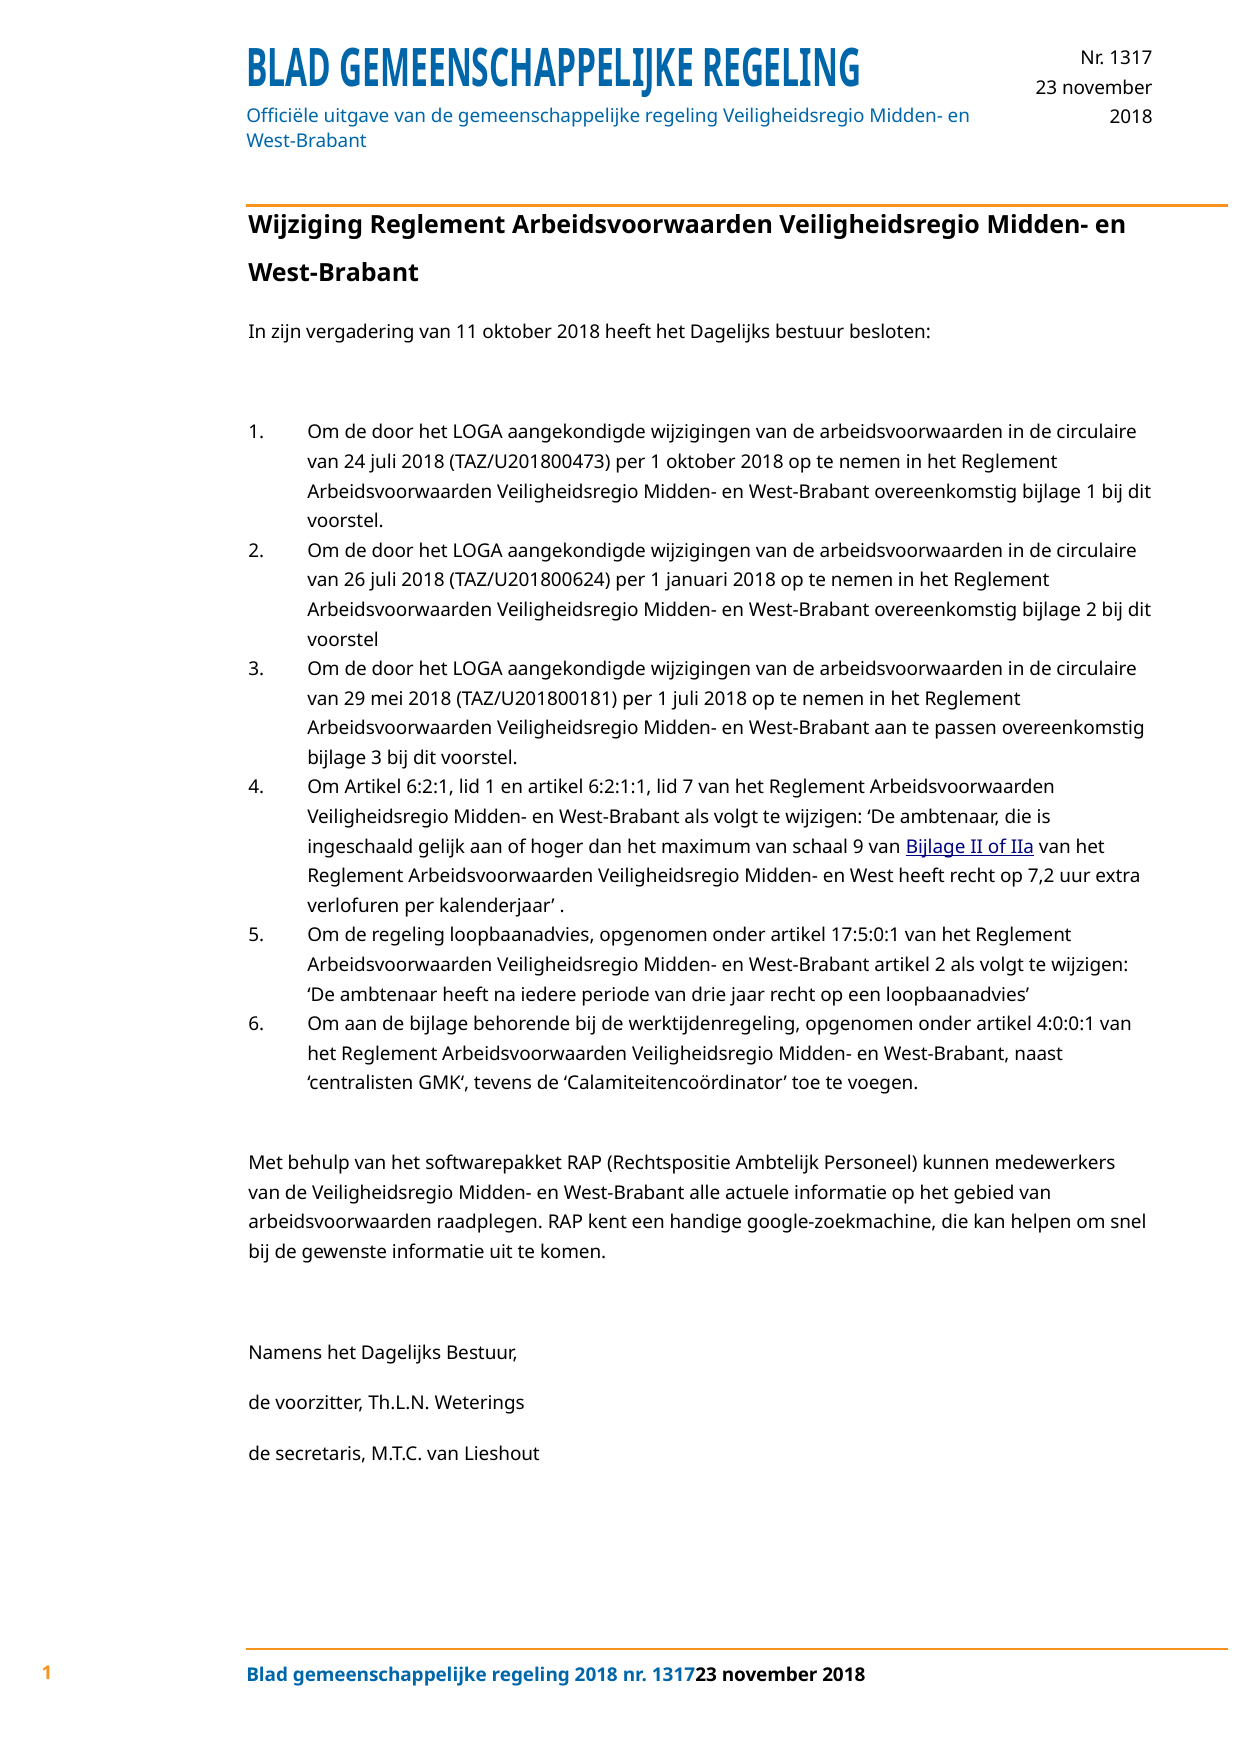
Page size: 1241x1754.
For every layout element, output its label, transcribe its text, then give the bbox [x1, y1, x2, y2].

text Namens het Dagelijks Bestuur, [248, 1339, 1152, 1365]
list Om Artikel 6:2:1, lid 1 en artikel 6:2:1:1, lid 7 van het Reglement Arbeidsvoorwaarden Veiligheidsregio Midden- en West-Brabant als volgt te wijzigen: ‘De ambtenaar, die is ingeschaald gelijk aan of hoger dan het maximum van schaal 9 van Bijlage II of IIa van het Reglement Arbeidsvoorwaarden Veiligheidsregio Midden- en West heeft recht op 7,2 uur extra verlofuren per kalenderjaar’ . [248, 774, 1152, 918]
text In zijn vergadering van 11 oktober 2018 heeft het Dagelijks bestuur besloten: [248, 318, 1152, 344]
list Om de door het LOGA aangekondigde wijzigingen van de arbeidsvoorwaarden in de circulaire van 29 mei 2018 (TAZ/U201800181) per 1 juli 2018 op te nemen in het Reglement Arbeidsvoorwaarden Veiligheidsregio Midden- en West-Brabant aan te passen overeenkomstig bijlage 3 bij dit voorstel. [248, 655, 1152, 770]
text Wijziging Reglement Arbeidsvoorwaarden Veiligheidsregio Midden- en West-Brabant [248, 207, 1152, 288]
text de voorzitter, Th.L.N. Weterings [248, 1389, 1152, 1415]
picture [41, 47, 231, 172]
list Om de regeling loopbaanadvies, opgenomen onder artikel 17:5:0:1 van het Reglement Arbeidsvoorwaarden Veiligheidsregio Midden- en West-Brabant artikel 2 als volgt te wijzigen: ‘De ambtenaar heeft na iedere periode van drie jaar recht op een loopbaanadvies’ [248, 922, 1152, 1007]
list Om de door het LOGA aangekondigde wijzigingen van de arbeidsvoorwaarden in de circulaire van 24 juli 2018 (TAZ/U201800473) per 1 oktober 2018 op te nemen in het Reglement Arbeidsvoorwaarden Veiligheidsregio Midden- en West-Brabant overeenkomstig bijlage 1 bij dit voorstel. [248, 419, 1152, 533]
text de secretaris, M.T.C. van Lieshout [248, 1440, 1152, 1466]
text Met behulp van het softwarepakket RAP (Rechtspositie Ambtelijk Personeel) kunnen medewerkers van de Veiligheidsregio Midden- en West-Brabant alle actuele informatie op het gebied van arbeidsvoorwaarden raadplegen. RAP kent een handige google-zoekmachine, die kan helpen om snel bij de gewenste informatie uit te komen. [248, 1149, 1152, 1264]
list Om aan de bijlage behorende bij de werktijdenregeling, opgenomen onder artikel 4:0:0:1 van het Reglement Arbeidsvoorwaarden Veiligheidsregio Midden- en West-Brabant, naast ‘centralisten GMK‘, tevens de ‘Calamiteitencoördinator’ toe te voegen. [248, 1010, 1152, 1095]
list Om de door het LOGA aangekondigde wijzigingen van de arbeidsvoorwaarden in de circulaire van 26 juli 2018 (TAZ/U201800624) per 1 januari 2018 op te nemen in het Reglement Arbeidsvoorwaarden Veiligheidsregio Midden- en West-Brabant overeenkomstig bijlage 2 bij dit voorstel [248, 537, 1152, 652]
